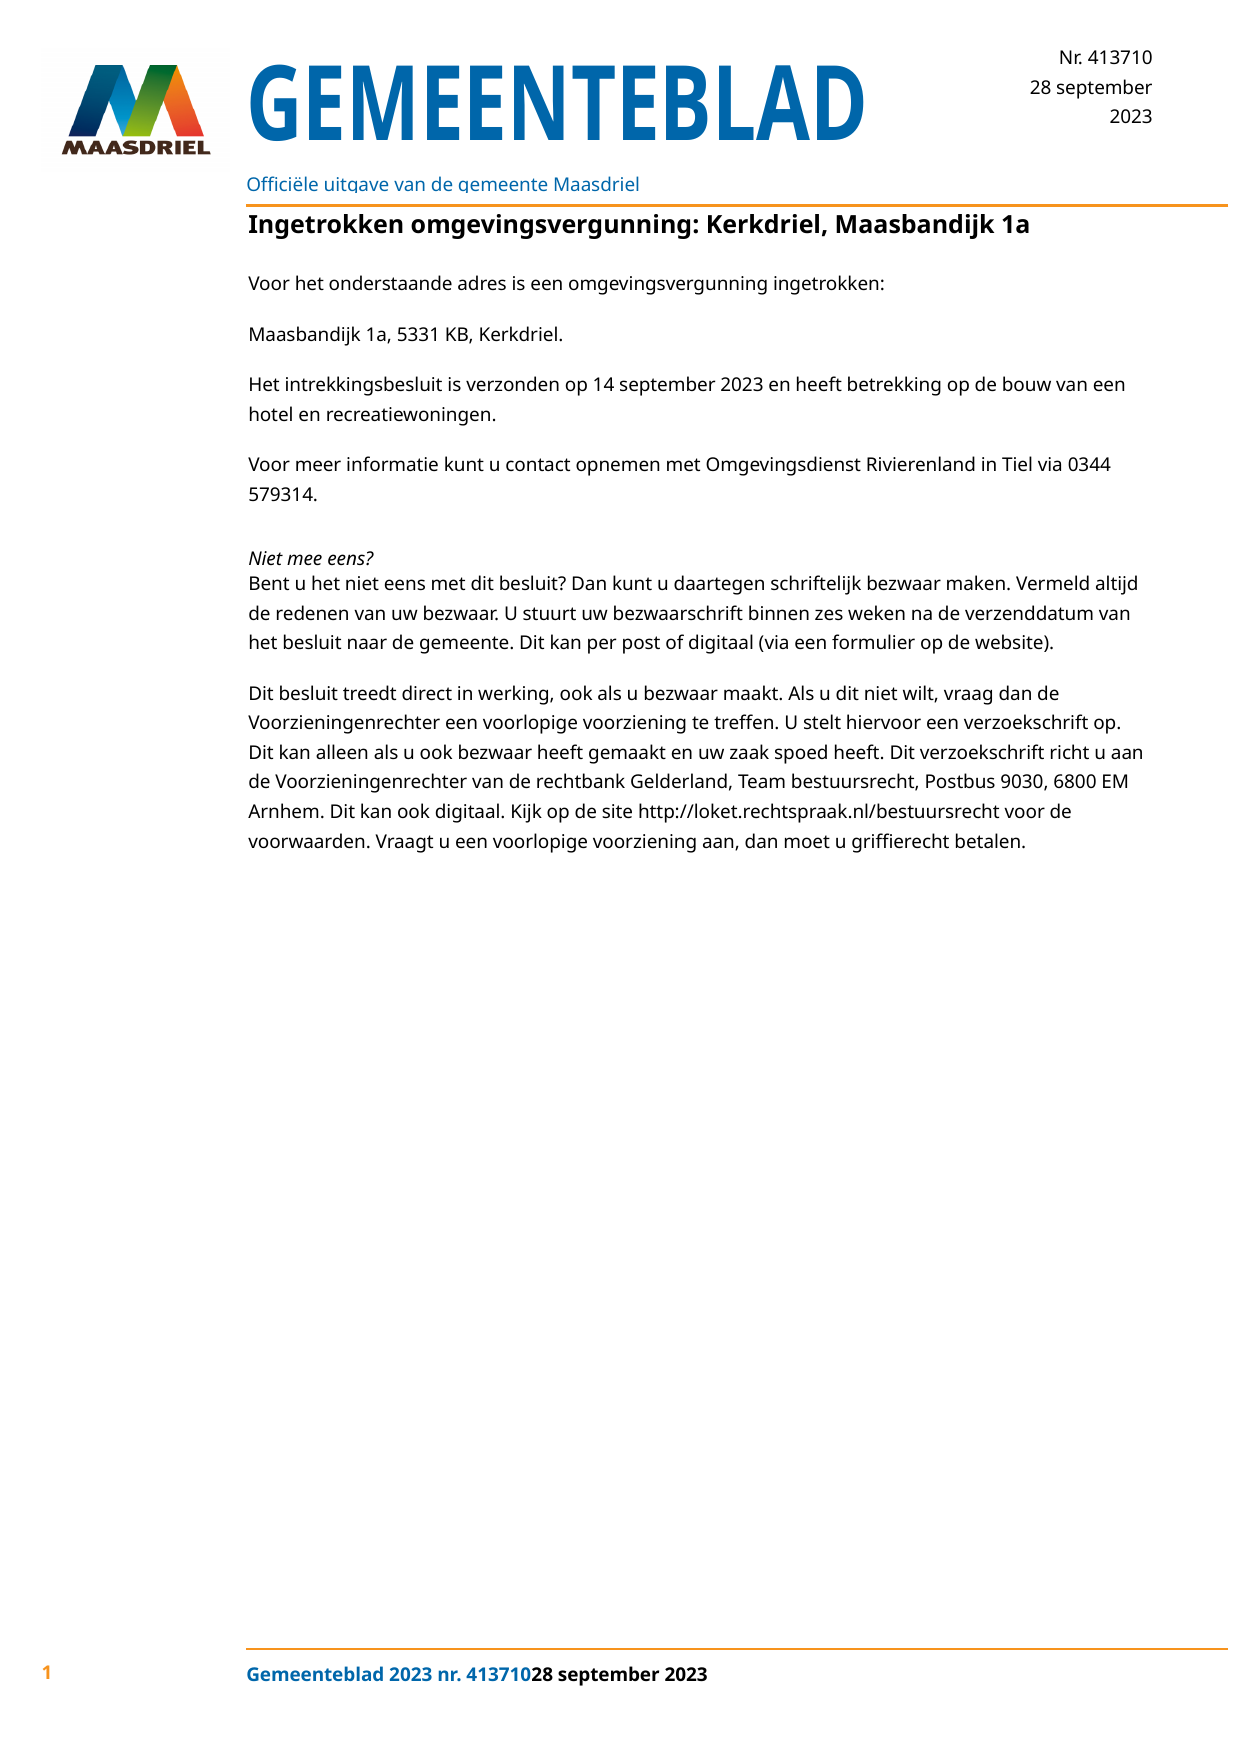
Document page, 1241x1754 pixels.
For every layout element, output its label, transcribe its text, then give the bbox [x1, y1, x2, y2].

text Ingetrokken omgevingsvergunning: Kerkdriel, Maasbandijk 1a [248, 207, 1152, 241]
picture [41, 47, 231, 172]
text Niet mee eens? [248, 545, 1152, 570]
text Voor het onderstaande adres is een omgevingsvergunning ingetrokken: [248, 270, 1152, 296]
text Maasbandijk 1a, 5331 KB, Kerkdriel. [248, 321, 1152, 346]
text Voor meer informatie kunt u contact opnemen met Omgevingsdienst Rivierenland in Tiel via 0344 579314. [248, 451, 1152, 506]
text Dit besluit treedt direct in werking, ook als u bezwaar maakt. Als u dit niet wilt, vraag dan de Voorzieningenrechter een voorlopige voorziening te treffen. U stelt hiervoor een verzoekschrift op. Dit kan alleen als u ook bezwaar heeft gemaakt en uw zaak spoed heeft. Dit verzoekschrift richt u aan de Voorzieningenrechter van de rechtbank Gelderland, Team bestuursrecht, Postbus 9030, 6800 EM Arnhem. Dit kan ook digitaal. Kijk op de site http://loket.rechtspraak.nl/bestuursrecht voor de voorwaarden. Vraagt u een voorlopige voorziening aan, dan moet u griffierecht betalen. [248, 680, 1152, 854]
text Bent u het niet eens met dit besluit? Dan kunt u daartegen schriftelijk bezwaar maken. Vermeld altijd de redenen van uw bezwaar. U stuurt uw bezwaarschrift binnen zes weken na de verzenddatum van het besluit naar de gemeente. Dit kan per post of digitaal (via een formulier op de website). [248, 570, 1152, 655]
text Het intrekkingsbesluit is verzonden op 14 september 2023 en heeft betrekking op de bouw van een hotel en recreatiewoningen. [248, 371, 1152, 426]
